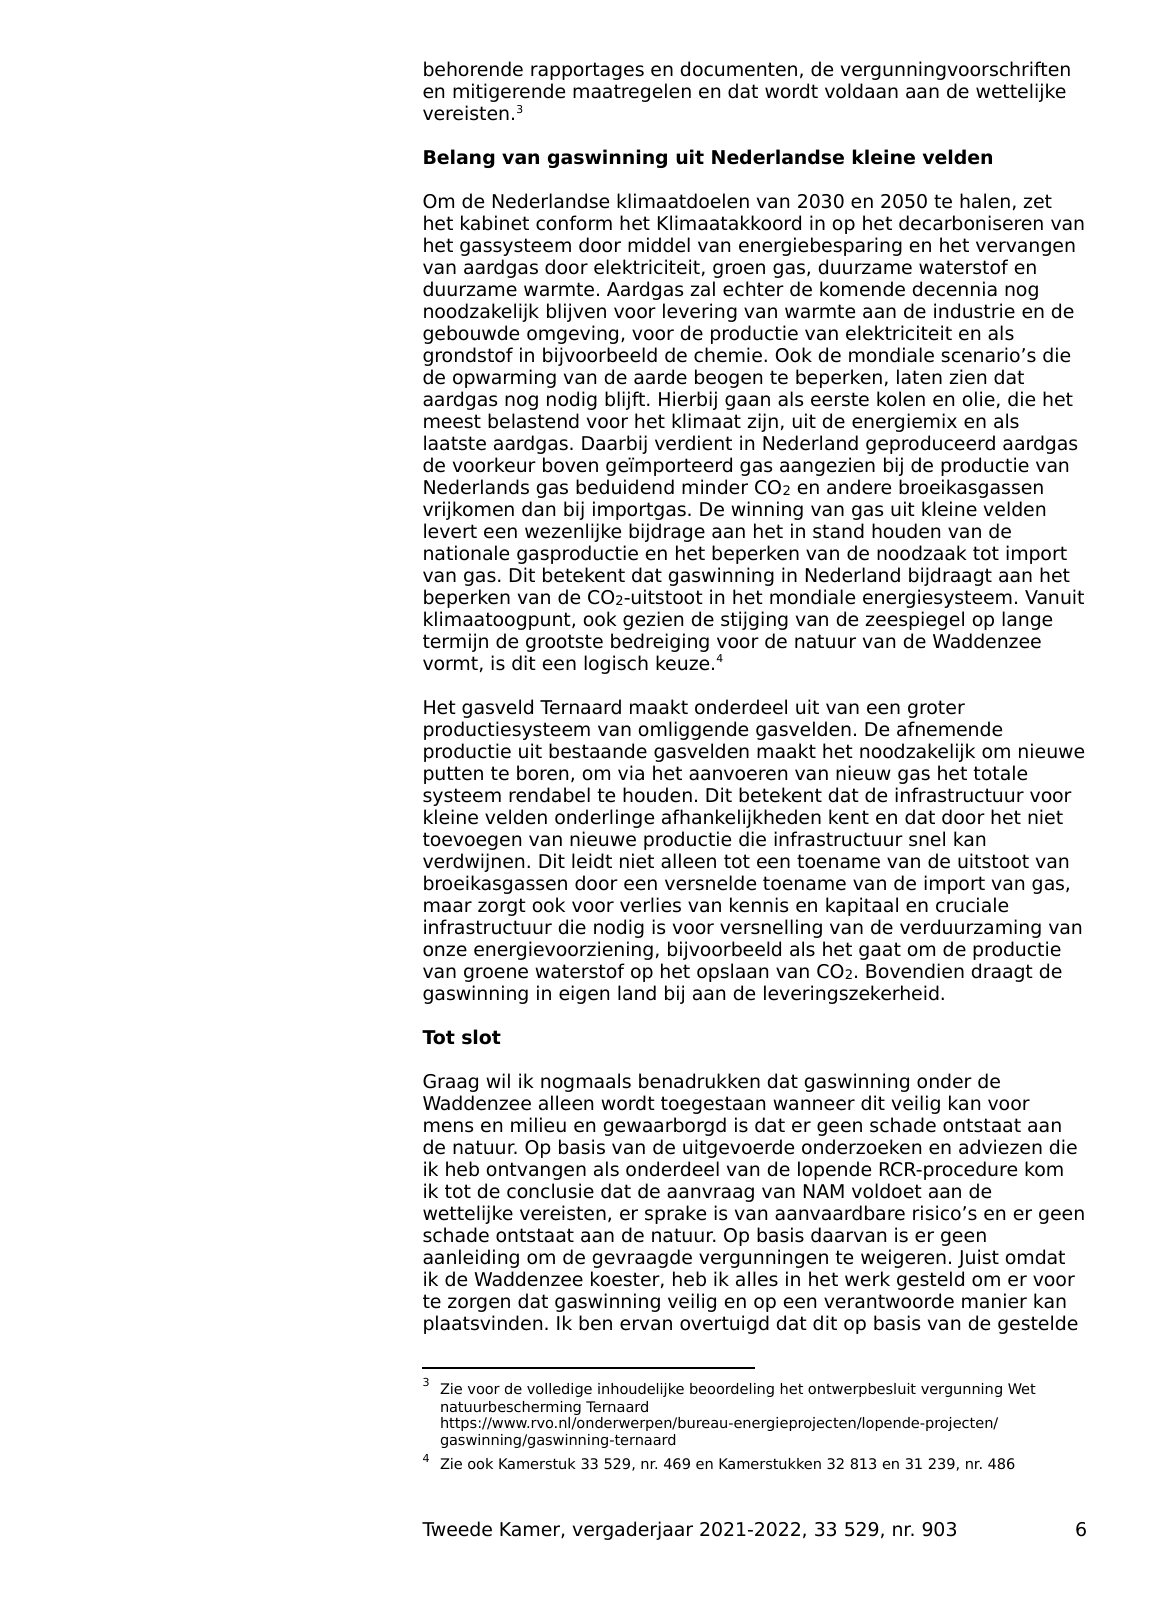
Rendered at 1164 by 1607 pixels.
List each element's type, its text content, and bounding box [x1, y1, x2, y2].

text Om de Nederlandse klimaatdoelen van 2030 en 2050 te halen, zet het kabinet conform het Klimaatakkoord in op het decarboniseren van het gassysteem door middel van energiebesparing en het vervangen van aardgas door elektriciteit, groen gas, duurzame waterstof en duurzame warmte. Aardgas zal echter de komende decennia nog noodzakelijk blijven voor levering van warmte aan de industrie en de gebouwde omgeving, voor de productie van elektriciteit en als grondstof in bijvoorbeeld de chemie. Ook de mondiale scenario’s die de opwarming van de aarde beogen te beperken, laten zien dat aardgas nog nodig blijft. Hierbij gaan als eerste kolen en olie, die het meest belastend voor het klimaat zijn, uit de energiemix en als laatste aardgas. Daarbij verdient in Nederland geproduceerd aardgas de voorkeur boven geïmporteerd gas aangezien bij de productie van Nederlands gas beduidend minder CO2 en andere broeikasgassen vrijkomen dan bij importgas. De winning van gas uit kleine velden levert een wezenlijke bijdrage aan het in stand houden van de nationale gasproductie en het beperken van de noodzaak tot import van gas. Dit betekent dat gaswinning in Nederland bijdraagt aan het beperken van de CO2-uitstoot in het mondiale energiesysteem. Vanuit klimaatoogpunt, ook gezien de stijging van de zeespiegel op lange termijn de grootste bedreiging voor de natuur van de Waddenzee vormt, is dit een logisch keuze. [422, 191, 1087, 675]
text Graag wil ik nogmaals benadrukken dat gaswinning onder de Waddenzee alleen wordt toegestaan wanneer dit veilig kan voor mens en milieu en gewaarborgd is dat er geen schade ontstaat aan de natuur. Op basis van de uitgevoerde onderzoeken en adviezen die ik heb ontvangen als onderdeel van de lopende RCR-procedure kom ik tot de conclusie dat de aanvraag van NAM voldoet aan de wettelijke vereisten, er sprake is van aanvaardbare risico’s en er geen schade ontstaat aan de natuur. Op basis daarvan is er geen aanleiding om de gevraagde vergunningen te weigeren. Juist omdat ik de Waddenzee koester, heb ik alles in het werk gesteld om er voor te zorgen dat gaswinning veilig en op een verantwoorde manier kan plaatsvinden. Ik ben ervan overtuigd dat dit op basis van de gestelde [422, 1071, 1087, 1335]
text behorende rapportages en documenten, de vergunningvoorschriften en mitigerende maatregelen en dat wordt voldaan aan de wettelijke vereisten. [422, 59, 1087, 125]
text Zie voor de volledige inhoudelijke beoordeling het ontwerpbesluit vergunning Wet natuurbescherming Ternaard https://www.rvo.nl/onderwerpen/bureau-energieprojecten/lopende-projecten/gaswinning/gaswinning-ternaard [422, 1377, 1087, 1449]
text Het gasveld Ternaard maakt onderdeel uit van een groter productiesysteem van omliggende gasvelden. De afnemende productie uit bestaande gasvelden maakt het noodzakelijk om nieuwe putten te boren, om via het aanvoeren van nieuw gas het totale systeem rendabel te houden. Dit betekent dat de infrastructuur voor kleine velden onderlinge afhankelijkheden kent en dat door het niet toevoegen van nieuwe productie die infrastructuur snel kan verdwijnen. Dit leidt niet alleen tot een toename van de uitstoot van broeikasgassen door een versnelde toename van de import van gas, maar zorgt ook voor verlies van kennis en kapitaal en cruciale infrastructuur die nodig is voor versnelling van de verduurzaming van onze energievoorziening, bijvoorbeeld als het gaat om de productie van groene waterstof op het opslaan van CO2. Bovendien draagt de gaswinning in eigen land bij aan de leveringszekerheid. [422, 697, 1087, 1005]
subtitle Tot slot [422, 1027, 1087, 1049]
subtitle Belang van gaswinning uit Nederlandse kleine velden [422, 147, 1087, 169]
text Zie ook Kamerstuk 33 529, nr. 469 en Kamerstukken 32 813 en 31 239, nr. 486 [422, 1452, 1087, 1474]
